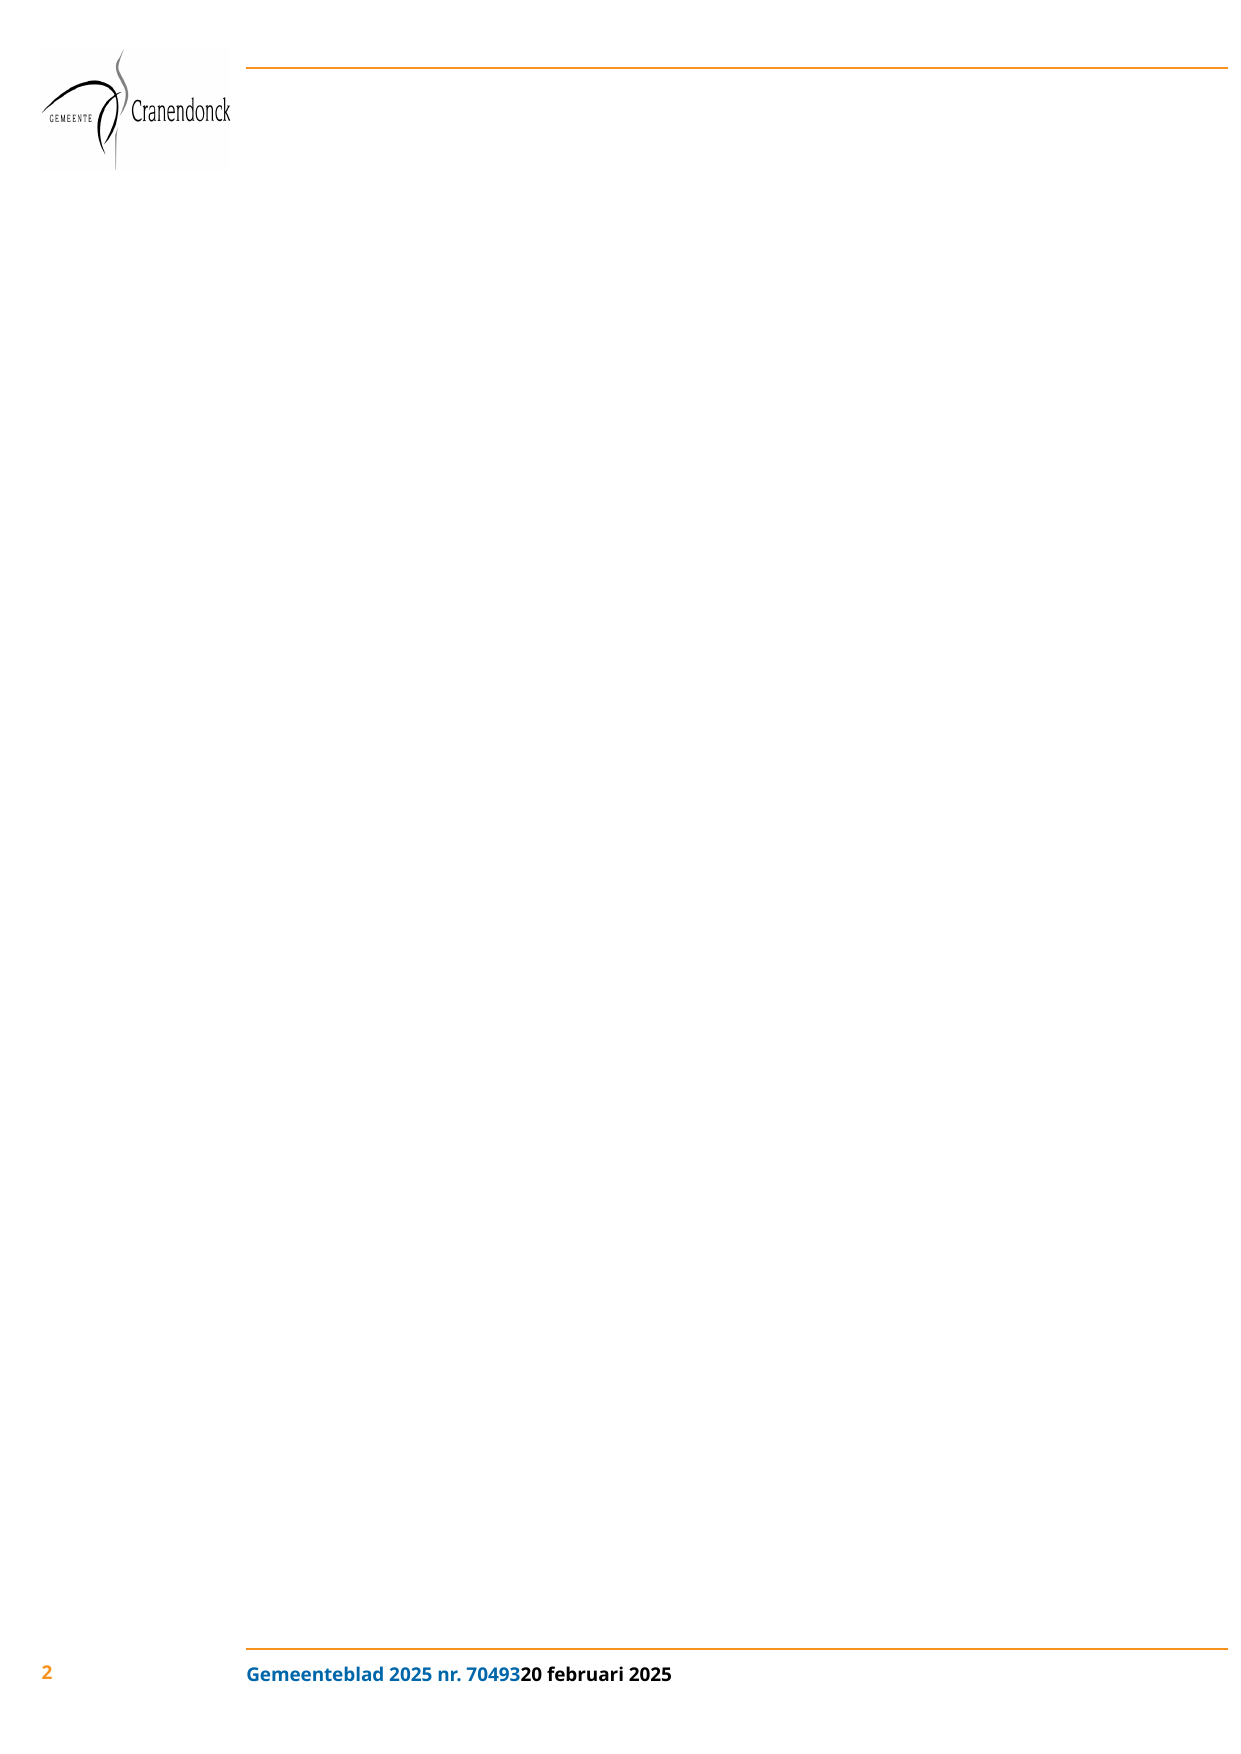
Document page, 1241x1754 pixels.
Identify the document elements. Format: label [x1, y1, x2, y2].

picture [41, 47, 231, 172]
